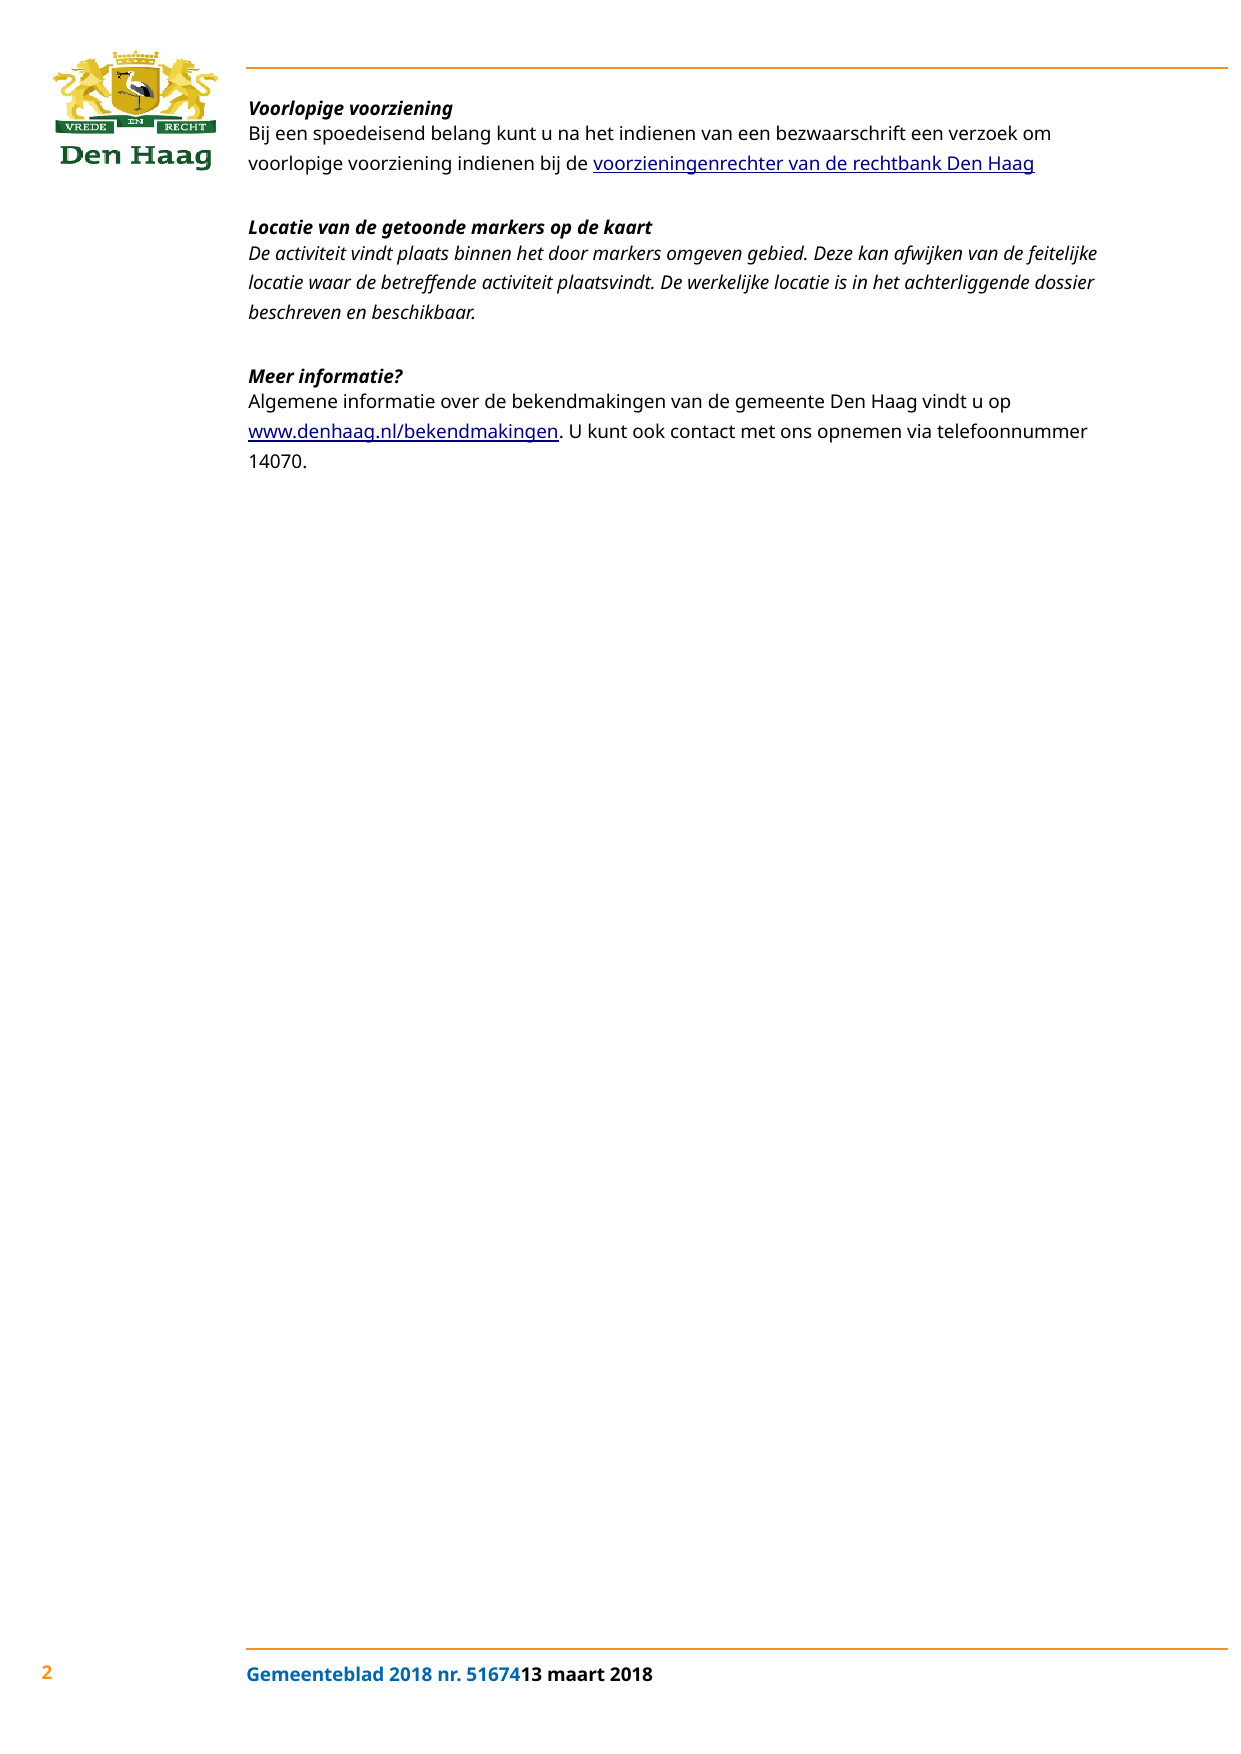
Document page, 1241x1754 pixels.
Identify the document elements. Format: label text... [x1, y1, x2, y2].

text Bij een spoedeisend belang kunt u na het indienen van een bezwaarschrift een verzoek om voorlopige voorziening indienen bij de voorzieningenrechter van de rechtbank Den Haag [248, 121, 1152, 176]
picture [41, 47, 231, 172]
text Algemene informatie over de bekendmakingen van de gemeente Den Haag vindt u op www.denhaag.nl/bekendmakingen. U kunt ook contact met ons opnemen via telefoonnummer 14070. [248, 389, 1152, 473]
text Meer informatie? [248, 363, 1152, 389]
text De activiteit vindt plaats binnen het door markers omgeven gebied. Deze kan afwijken van de feitelijke locatie waar de betreffende activiteit plaatsvindt. De werkelijke locatie is in het achterliggende dossier beschreven en beschikbaar. [248, 240, 1152, 325]
text Voorlopige voorziening [248, 95, 1152, 121]
text Locatie van de getoonde markers op de kaart [248, 214, 1152, 240]
